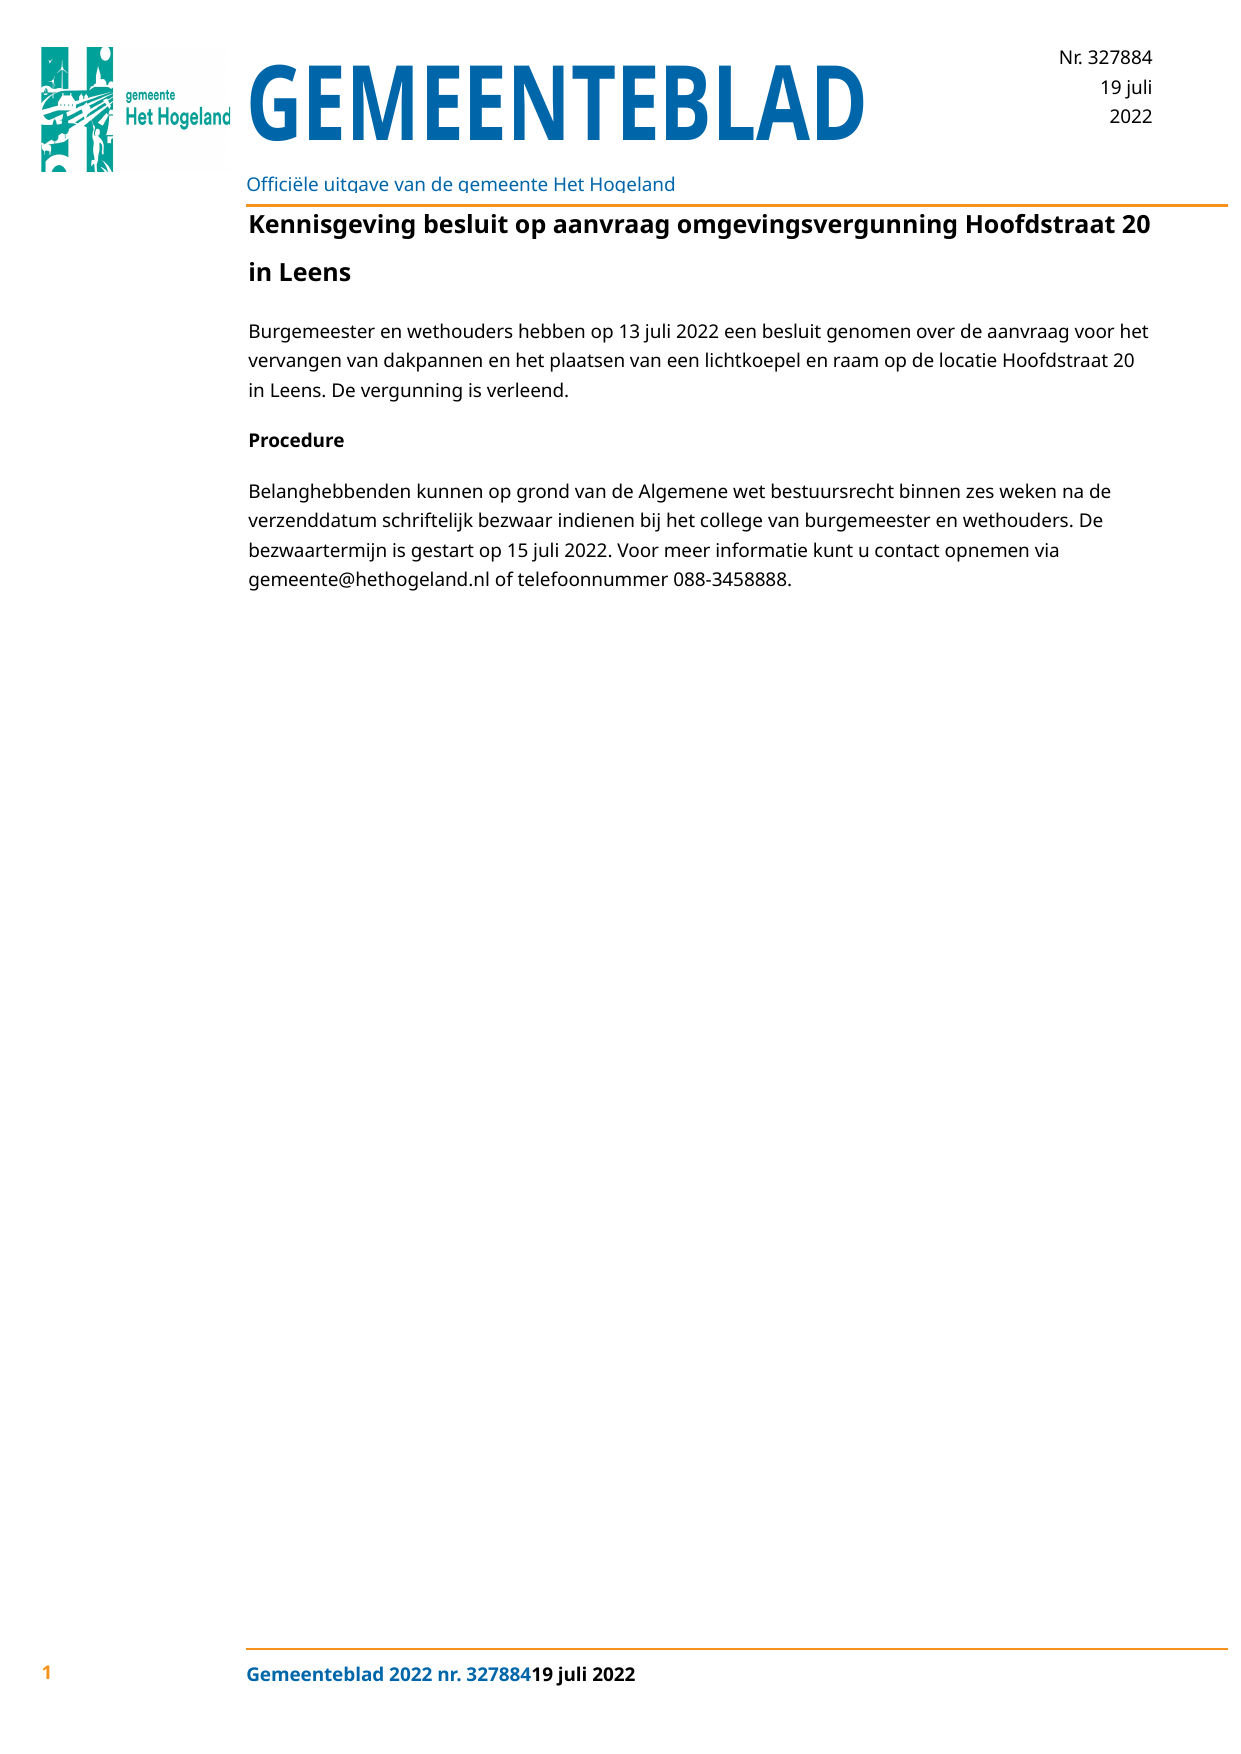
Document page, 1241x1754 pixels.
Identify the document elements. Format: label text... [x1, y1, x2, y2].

text Belanghebbenden kunnen op grond van de Algemene wet bestuursrecht binnen zes weken na de verzenddatum schriftelijk bezwaar indienen bij het college van burgemeester en wethouders. De bezwaartermijn is gestart op 15 juli 2022. Voor meer informatie kunt u contact opnemen via gemeente@hethogeland.nl of telefoonnummer 088-3458888. [248, 478, 1152, 592]
text Kennisgeving besluit op aanvraag omgevingsvergunning Hoofdstraat 20 in Leens [248, 207, 1152, 288]
text Burgemeester en wethouders hebben op 13 juli 2022 een besluit genomen over de aanvraag voor het vervangen van dakpannen en het plaatsen van een lichtkoepel en raam op de locatie Hoofdstraat 20 in Leens. De vergunning is verleend. [248, 318, 1152, 403]
picture [41, 47, 231, 172]
text Procedure [248, 427, 1152, 453]
